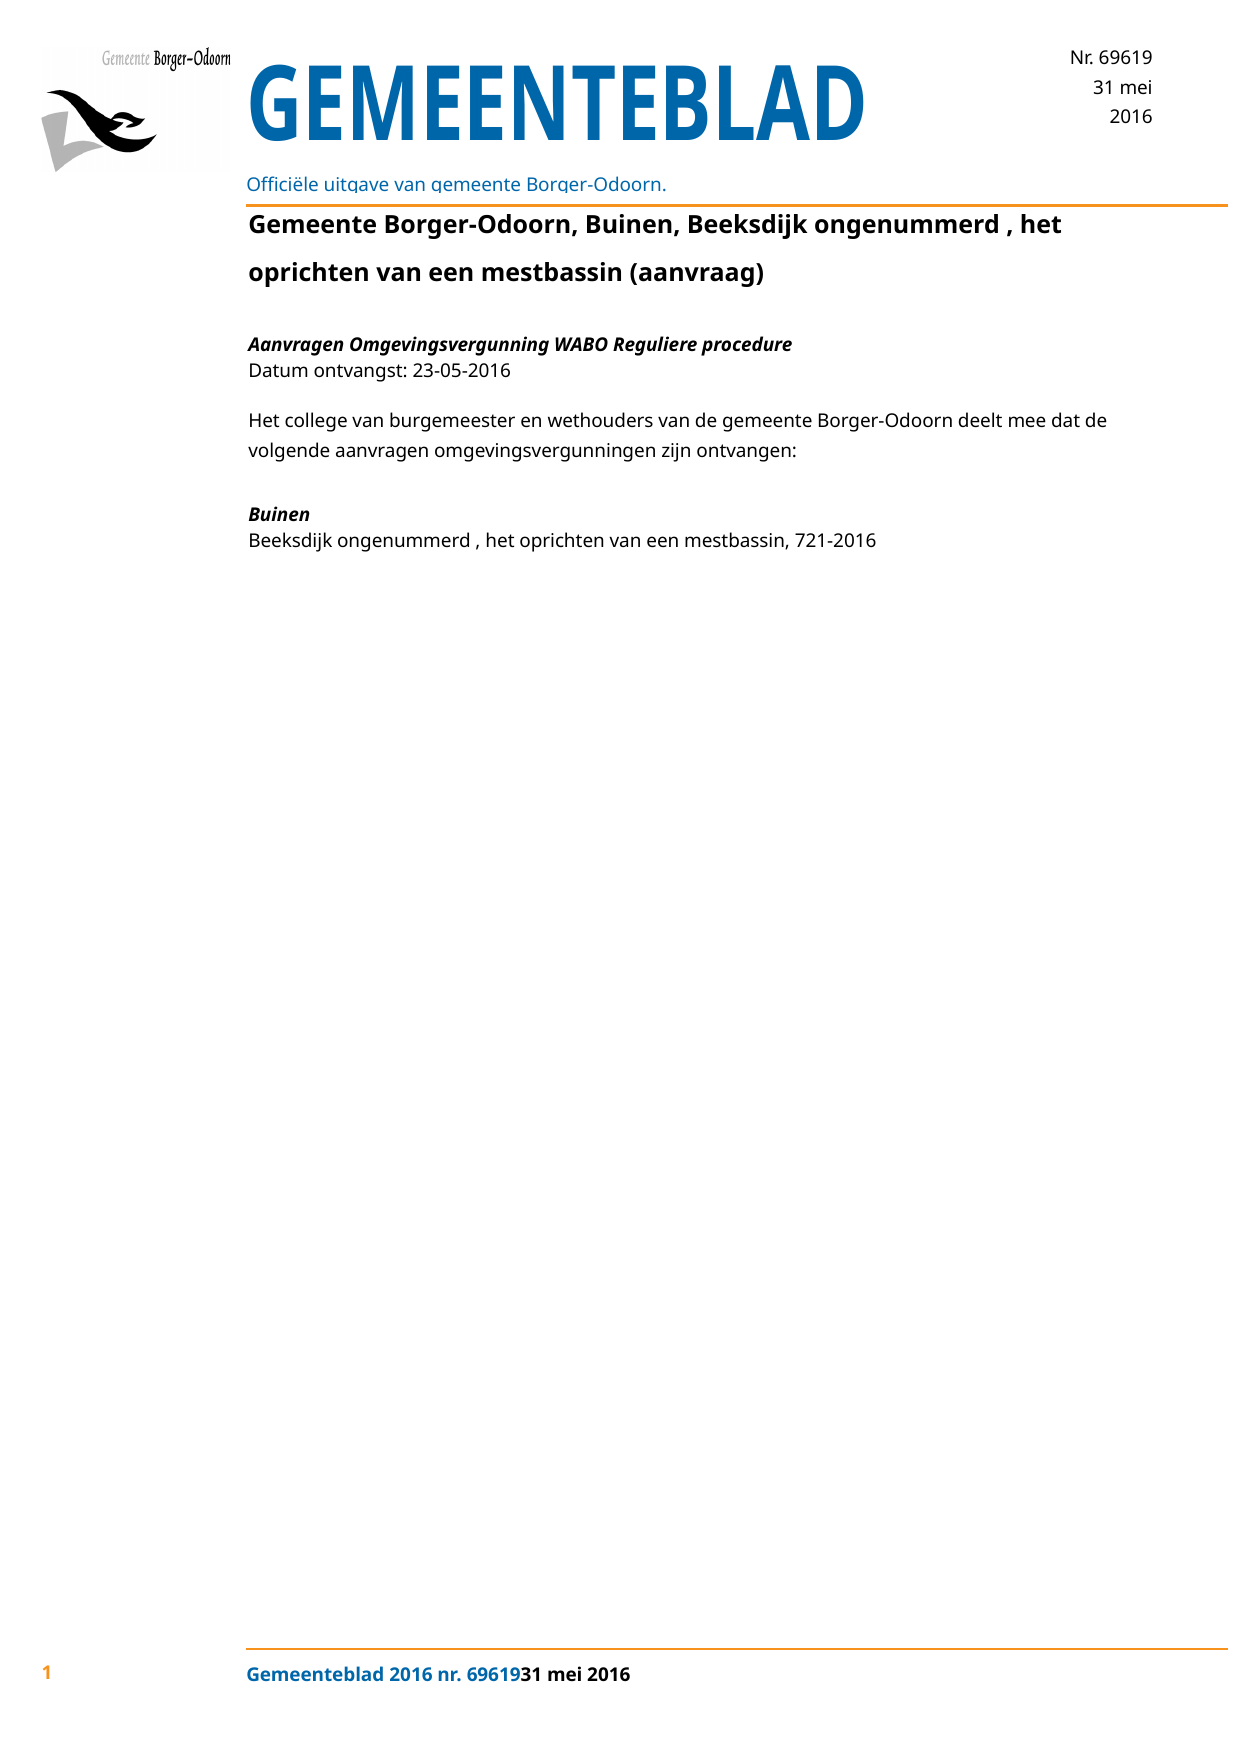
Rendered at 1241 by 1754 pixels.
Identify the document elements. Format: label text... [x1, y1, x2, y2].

picture [41, 47, 231, 172]
text Buinen [248, 501, 1152, 527]
text Aanvragen Omgevingsvergunning WABO Reguliere procedure [248, 331, 1152, 357]
text Beeksdijk ongenummerd , het oprichten van een mestbassin, 721-2016 [248, 527, 1152, 553]
text Datum ontvangst: 23-05-2016 [248, 357, 1152, 383]
text Het college van burgemeester en wethouders van de gemeente Borger-Odoorn deelt mee dat de volgende aanvragen omgevingsvergunningen zijn ontvangen: [248, 408, 1152, 463]
text Gemeente Borger-Odoorn, Buinen, Beeksdijk ongenummerd , het oprichten van een mestbassin (aanvraag) [248, 207, 1152, 288]
